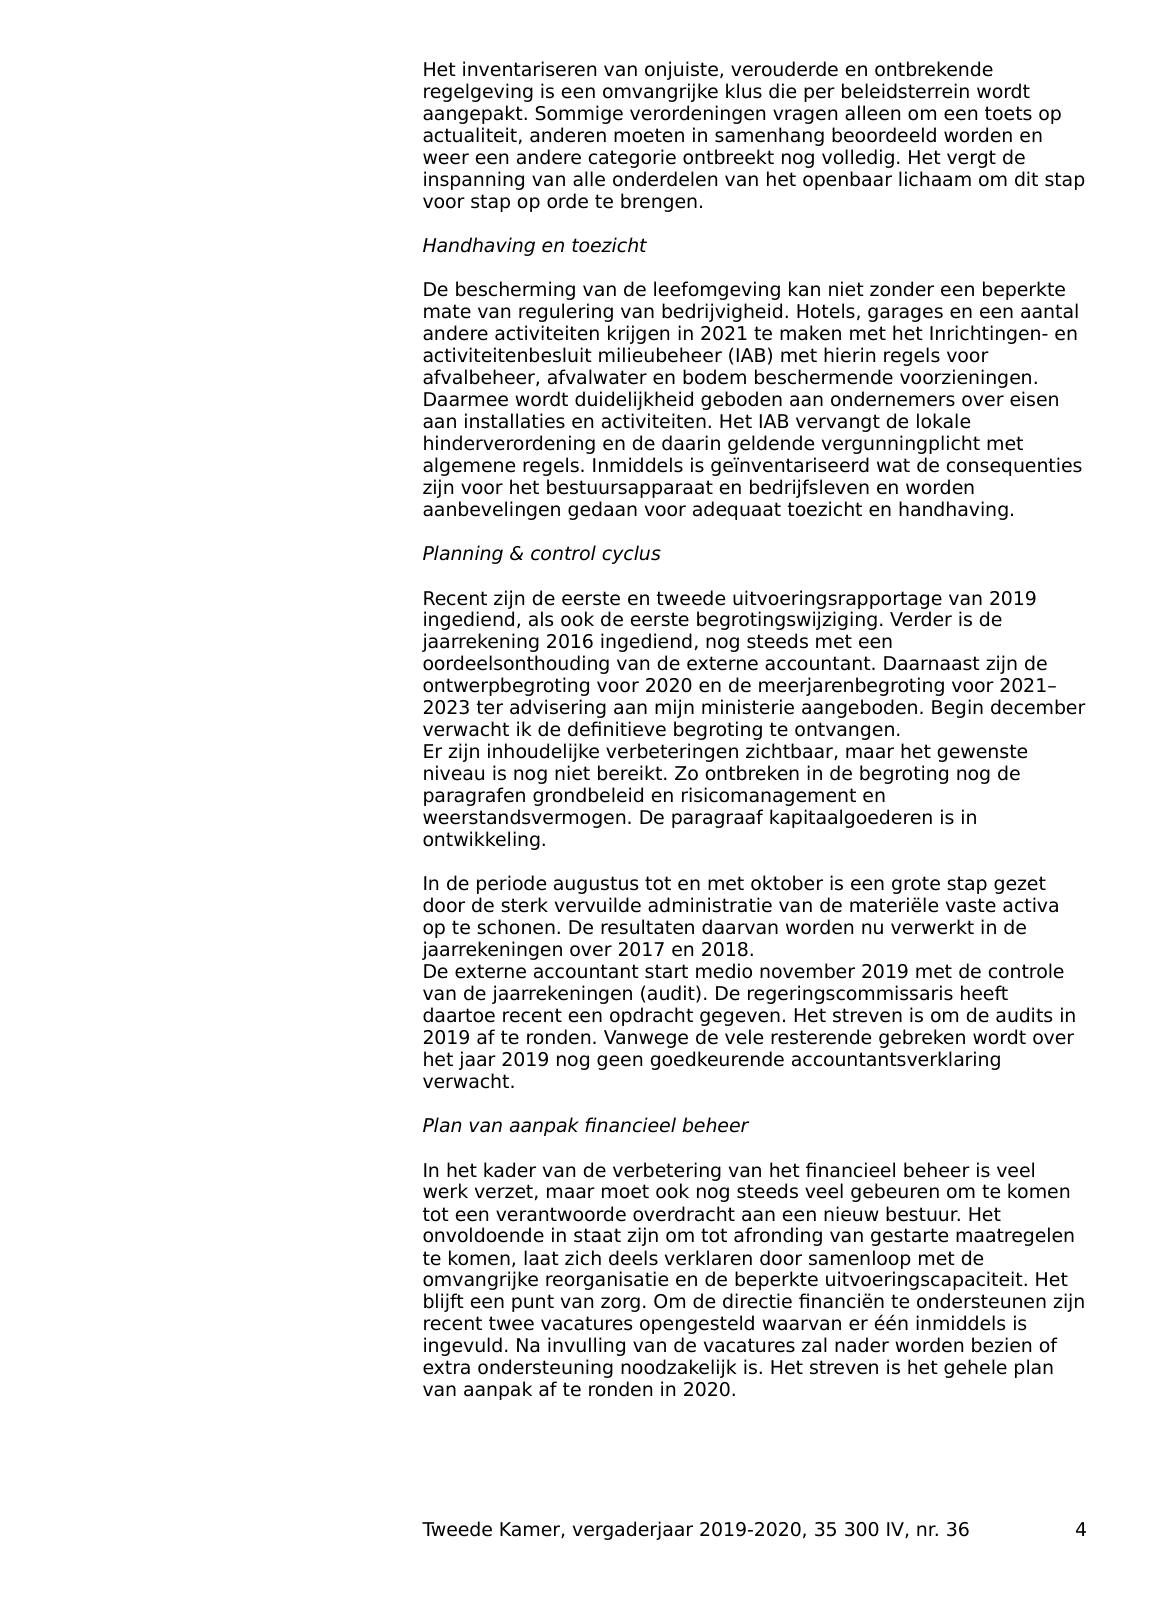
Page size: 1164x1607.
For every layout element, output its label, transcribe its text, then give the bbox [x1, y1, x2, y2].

text In de periode augustus tot en met oktober is een grote stap gezet door de sterk vervuilde administratie van de materiële vaste activa op te schonen. De resultaten daarvan worden nu verwerkt in de jaarrekeningen over 2017 en 2018. [422, 873, 1087, 961]
subtitle Planning & control cyclus [422, 543, 1087, 565]
text Recent zijn de eerste en tweede uitvoeringsrapportage van 2019 ingediend, als ook de eerste begrotingswijziging. Verder is de jaarrekening 2016 ingediend, nog steeds met een oordeelsonthouding van de externe accountant. Daarnaast zijn de ontwerpbegroting voor 2020 en de meerjarenbegroting voor 2021–2023 ter advisering aan mijn ministerie aangeboden. Begin december verwacht ik de definitieve begroting te ontvangen. [422, 587, 1087, 741]
text In het kader van de verbetering van het financieel beheer is veel werk verzet, maar moet ook nog steeds veel gebeuren om te komen tot een verantwoorde overdracht aan een nieuw bestuur. Het onvoldoende in staat zijn om tot afronding van gestarte maatregelen te komen, laat zich deels verklaren door samenloop met de omvangrijke reorganisatie en de beperkte uitvoeringscapaciteit. Het blijft een punt van zorg. Om de directie financiën te ondersteunen zijn recent twee vacatures opengesteld waarvan er één inmiddels is ingevuld. Na invulling van de vacatures zal nader worden bezien of extra ondersteuning noodzakelijk is. Het streven is het gehele plan van aanpak af te ronden in 2020. [422, 1159, 1087, 1401]
text De bescherming van de leefomgeving kan niet zonder een beperkte mate van regulering van bedrijvigheid. Hotels, garages en een aantal andere activiteiten krijgen in 2021 te maken met het Inrichtingen- en activiteitenbesluit milieubeheer (IAB) met hierin regels voor afvalbeheer, afvalwater en bodem beschermende voorzieningen. Daarmee wordt duidelijkheid geboden aan ondernemers over eisen aan installaties en activiteiten. Het IAB vervangt de lokale hinderverordening en de daarin geldende vergunningplicht met algemene regels. Inmiddels is geïnventariseerd wat de consequenties zijn voor het bestuursapparaat en bedrijfsleven en worden aanbevelingen gedaan voor adequaat toezicht en handhaving. [422, 279, 1087, 521]
subtitle Handhaving en toezicht [422, 235, 1087, 257]
text Er zijn inhoudelijke verbeteringen zichtbaar, maar het gewenste niveau is nog niet bereikt. Zo ontbreken in de begroting nog de paragrafen grondbeleid en risicomanagement en weerstandsvermogen. De paragraaf kapitaalgoederen is in ontwikkeling. [422, 741, 1087, 851]
subtitle Plan van aanpak financieel beheer [422, 1115, 1087, 1137]
text Het inventariseren van onjuiste, verouderde en ontbrekende regelgeving is een omvangrijke klus die per beleidsterrein wordt aangepakt. Sommige verordeningen vragen alleen om een toets op actualiteit, anderen moeten in samenhang beoordeeld worden en weer een andere categorie ontbreekt nog volledig. Het vergt de inspanning van alle onderdelen van het openbaar lichaam om dit stap voor stap op orde te brengen. [422, 59, 1087, 213]
text De externe accountant start medio november 2019 met de controle van de jaarrekeningen (audit). De regeringscommissaris heeft daartoe recent een opdracht gegeven. Het streven is om de audits in 2019 af te ronden. Vanwege de vele resterende gebreken wordt over het jaar 2019 nog geen goedkeurende accountantsverklaring verwacht. [422, 961, 1087, 1093]
